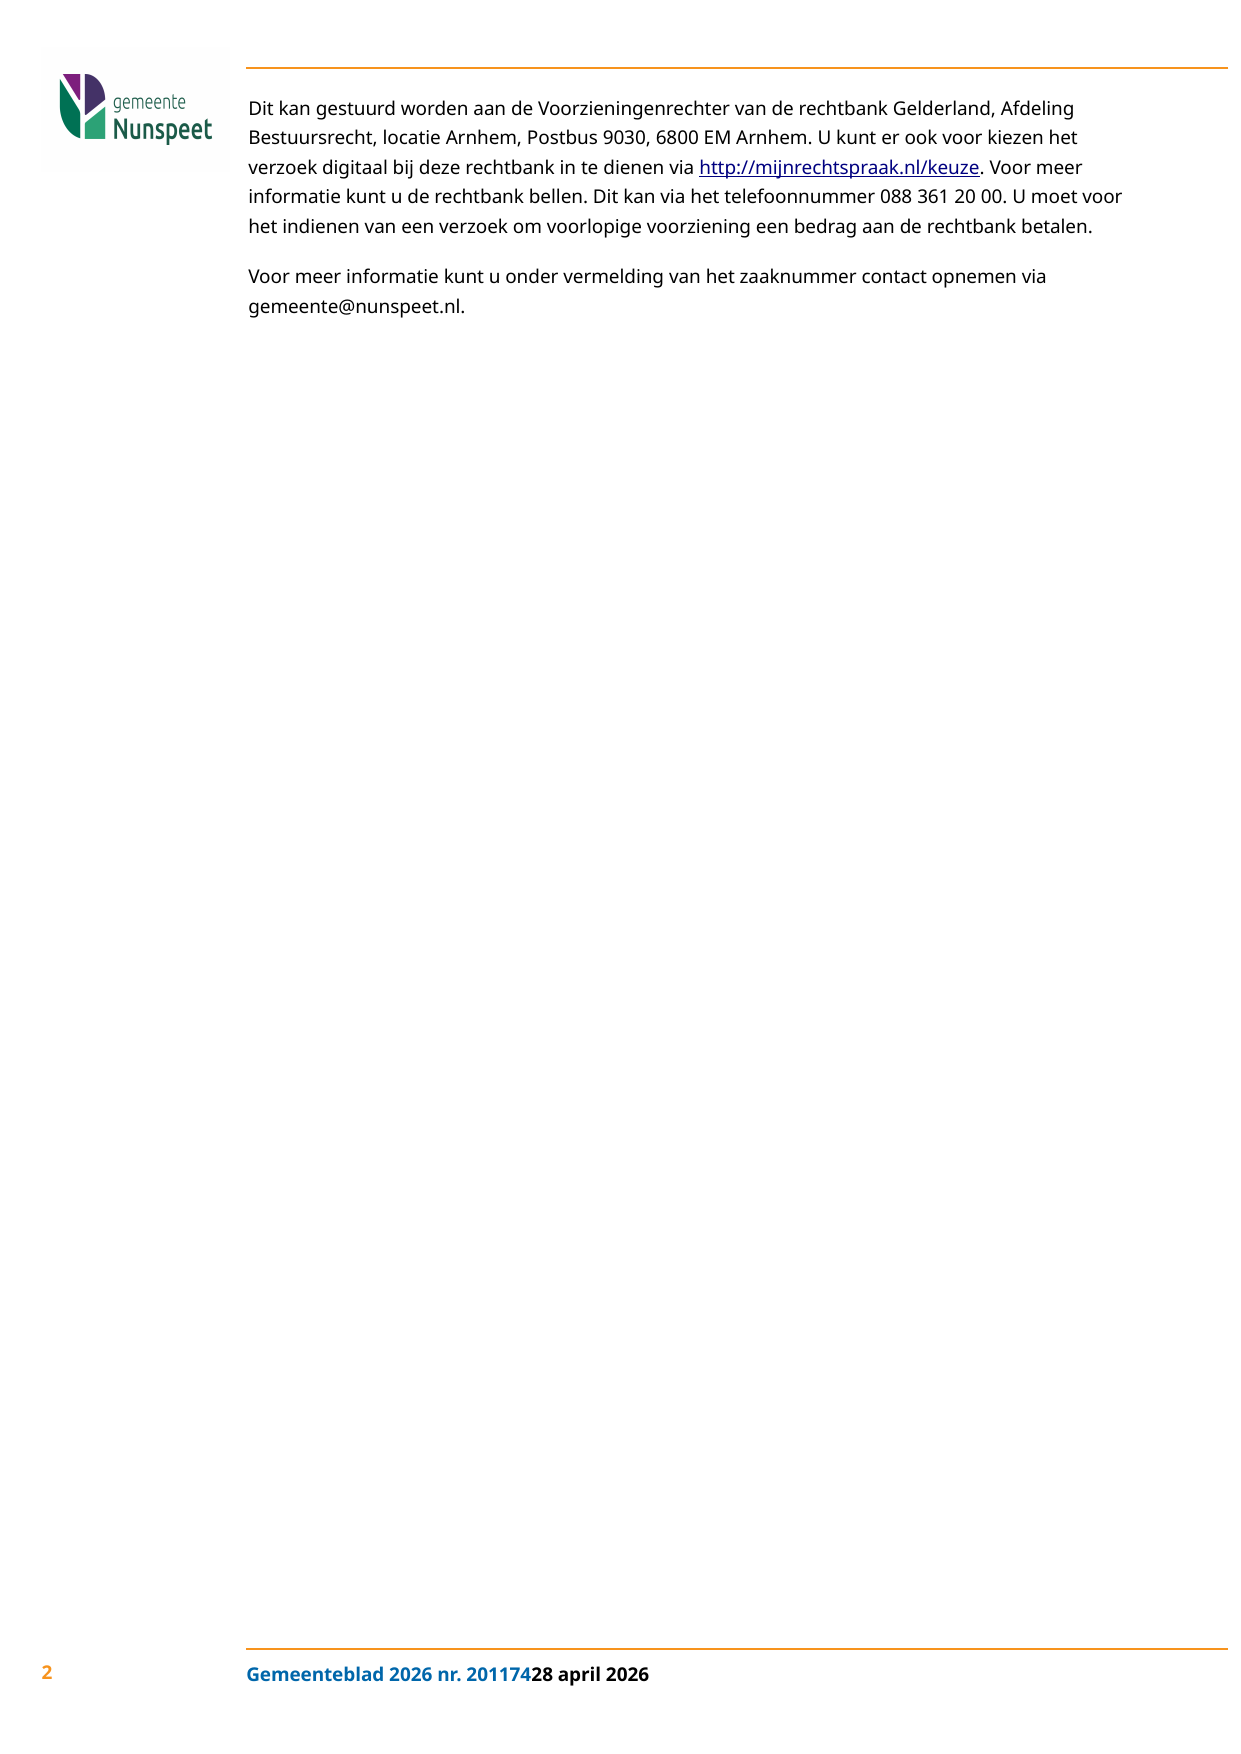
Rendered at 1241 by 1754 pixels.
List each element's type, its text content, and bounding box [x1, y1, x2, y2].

text Dit kan gestuurd worden aan de Voorzieningenrechter van de rechtbank Gelderland, Afdeling Bestuursrecht, locatie Arnhem, Postbus 9030, 6800 EM Arnhem. U kunt er ook voor kiezen het verzoek digitaal bij deze rechtbank in te dienen via http://mijnrechtspraak.nl/keuze. Voor meer informatie kunt u de rechtbank bellen. Dit kan via het telefoonnummer 088 361 20 00. U moet voor het indienen van een verzoek om voorlopige voorziening een bedrag aan de rechtbank betalen. [248, 95, 1152, 239]
picture [41, 47, 231, 172]
text Voor meer informatie kunt u onder vermelding van het zaaknummer contact opnemen via gemeente@nunspeet.nl. [248, 263, 1152, 319]
